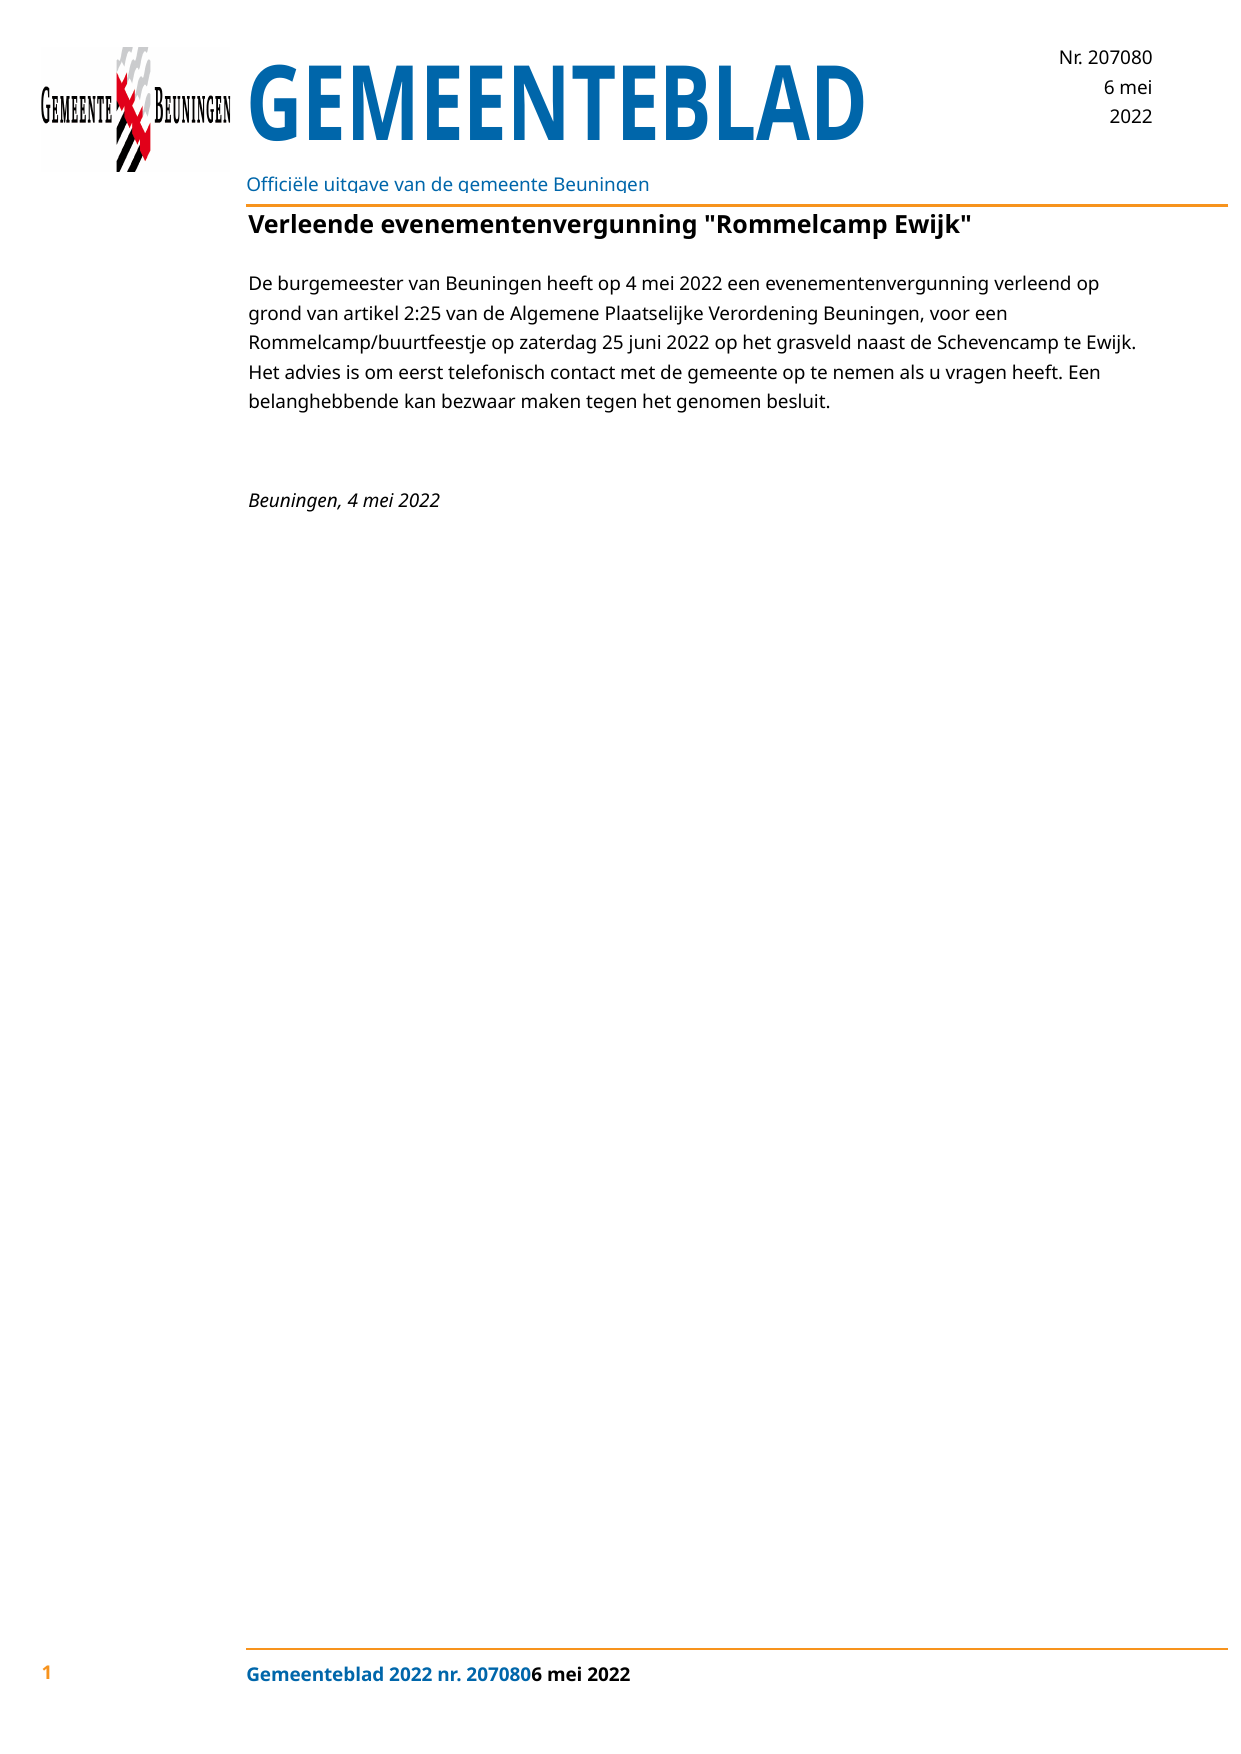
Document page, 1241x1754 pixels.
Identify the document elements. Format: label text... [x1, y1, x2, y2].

picture [41, 47, 231, 172]
text Beuningen, 4 mei 2022 [248, 487, 1152, 513]
text De burgemeester van Beuningen heeft op 4 mei 2022 een evenementenvergunning verleend op grond van artikel 2:25 van de Algemene Plaatselijke Verordening Beuningen, voor een Rommelcamp/buurtfeestje op zaterdag 25 juni 2022 op het grasveld naast de Schevencamp te Ewijk. Het advies is om eerst telefonisch contact met de gemeente op te nemen als u vragen heeft. Een belanghebbende kan bezwaar maken tegen het genomen besluit. [248, 270, 1152, 414]
text Verleende evenementenvergunning "Rommelcamp Ewijk" [248, 207, 1152, 241]
